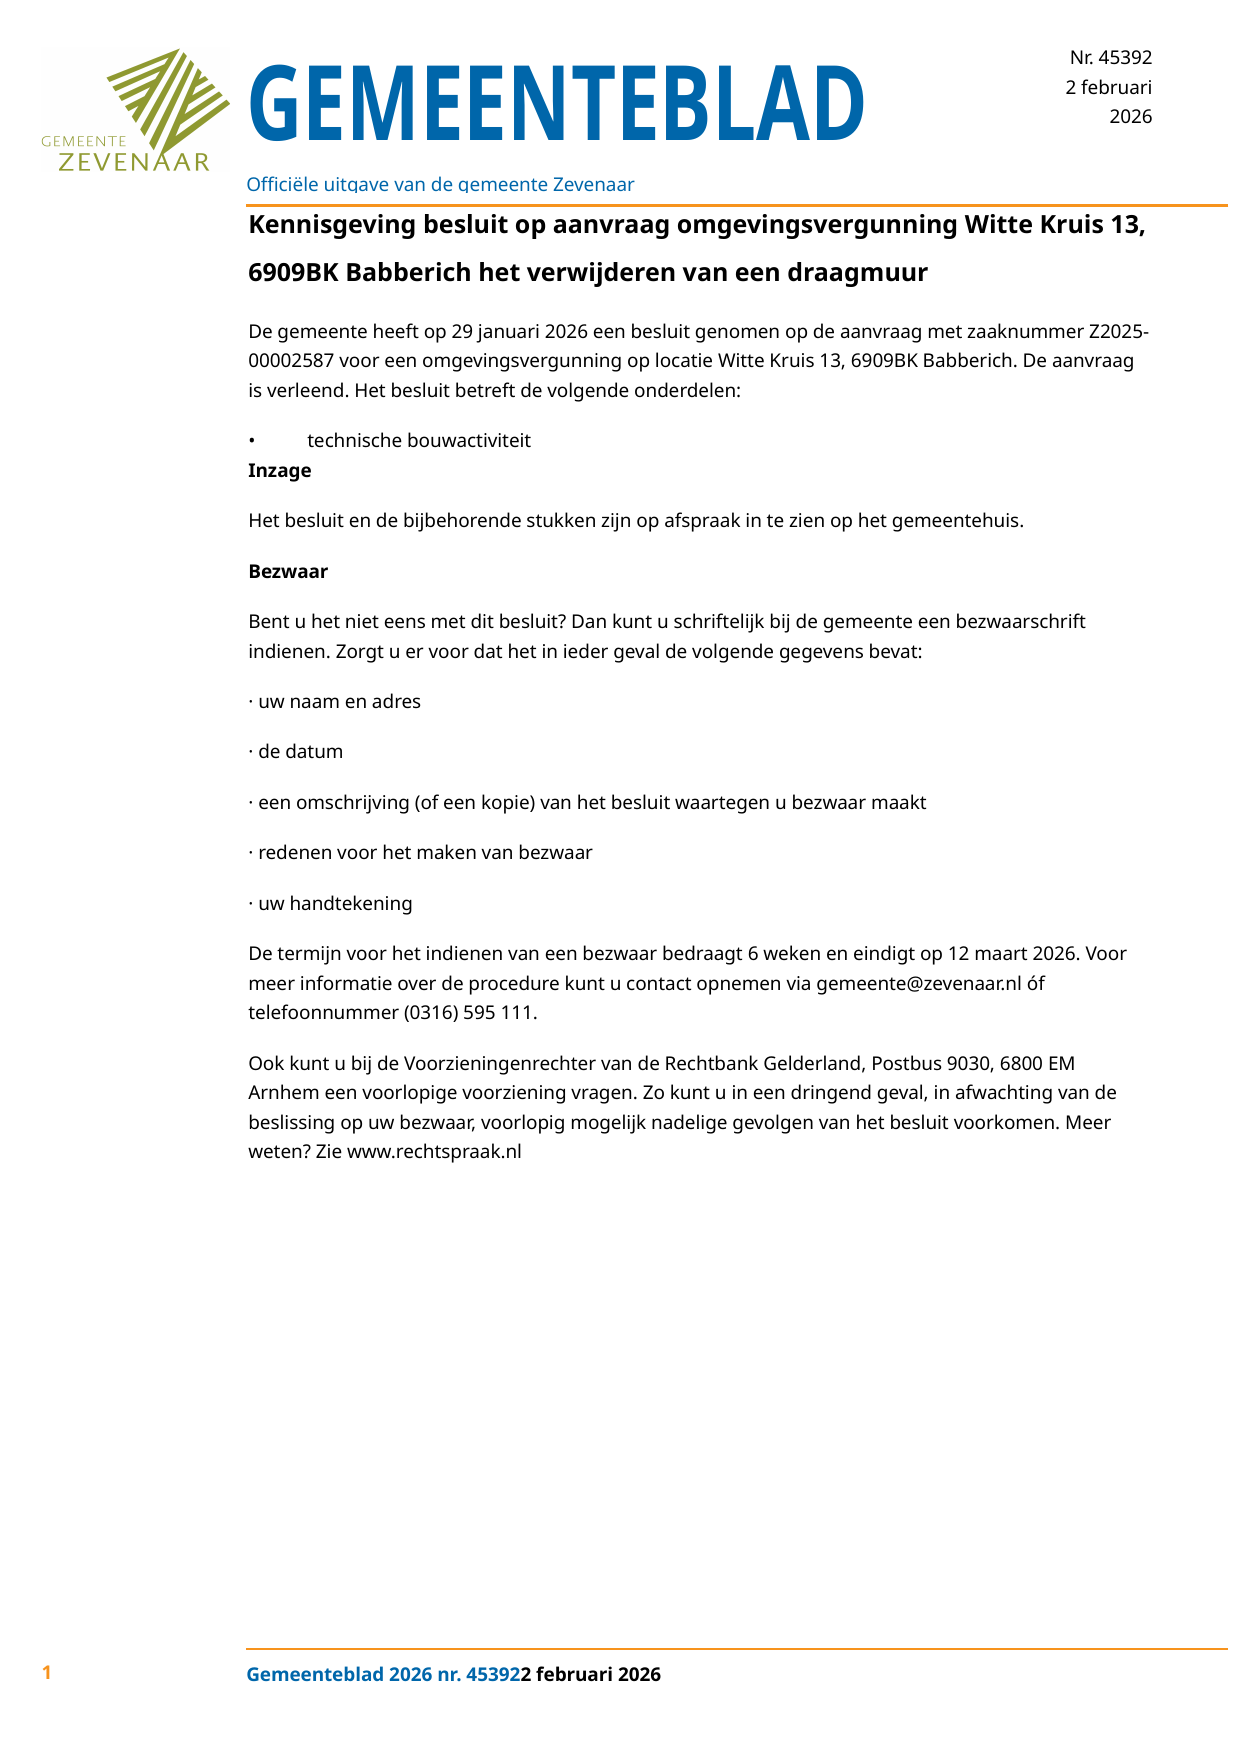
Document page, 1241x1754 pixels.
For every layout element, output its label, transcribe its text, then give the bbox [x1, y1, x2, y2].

picture [41, 47, 231, 172]
text Inzage [248, 457, 1152, 483]
text Bezwaar [248, 558, 1152, 584]
text De termijn voor het indienen van een bezwaar bedraagt 6 weken en eindigt op 12 maart 2026. Voor meer informatie over de procedure kunt u contact opnemen via gemeente@zevenaar.nl óf telefoonnummer (0316) 595 111. [248, 940, 1152, 1025]
text · uw naam en adres [248, 688, 1152, 714]
text · een omschrijving (of een kopie) van het besluit waartegen u bezwaar maakt [248, 789, 1152, 815]
text · de datum [248, 739, 1152, 764]
text De gemeente heeft op 29 januari 2026 een besluit genomen op de aanvraag met zaaknummer Z2025-00002587 voor een omgevingsvergunning op locatie Witte Kruis 13, 6909BK Babberich. De aanvraag is verleend. Het besluit betreft de volgende onderdelen: [248, 318, 1152, 403]
text Kennisgeving besluit op aanvraag omgevingsvergunning Witte Kruis 13, 6909BK Babberich het verwijderen van een draagmuur [248, 207, 1152, 288]
text · redenen voor het maken van bezwaar [248, 839, 1152, 865]
text Bent u het niet eens met dit besluit? Dan kunt u schriftelijk bij de gemeente een bezwaarschrift indienen. Zorgt u er voor dat het in ieder geval de volgende gegevens bevat: [248, 608, 1152, 664]
list technische bouwactiviteit [248, 427, 1152, 453]
text · uw handtekening [248, 890, 1152, 916]
text Het besluit en de bijbehorende stukken zijn op afspraak in te zien op het gemeentehuis. [248, 507, 1152, 533]
text Ook kunt u bij de Voorzieningenrechter van de Rechtbank Gelderland, Postbus 9030, 6800 EM Arnhem een voorlopige voorziening vragen. Zo kunt u in een dringend geval, in afwachting van de beslissing op uw bezwaar, voorlopig mogelijk nadelige gevolgen van het besluit voorkomen. Meer weten? Zie www.rechtspraak.nl [248, 1050, 1152, 1164]
